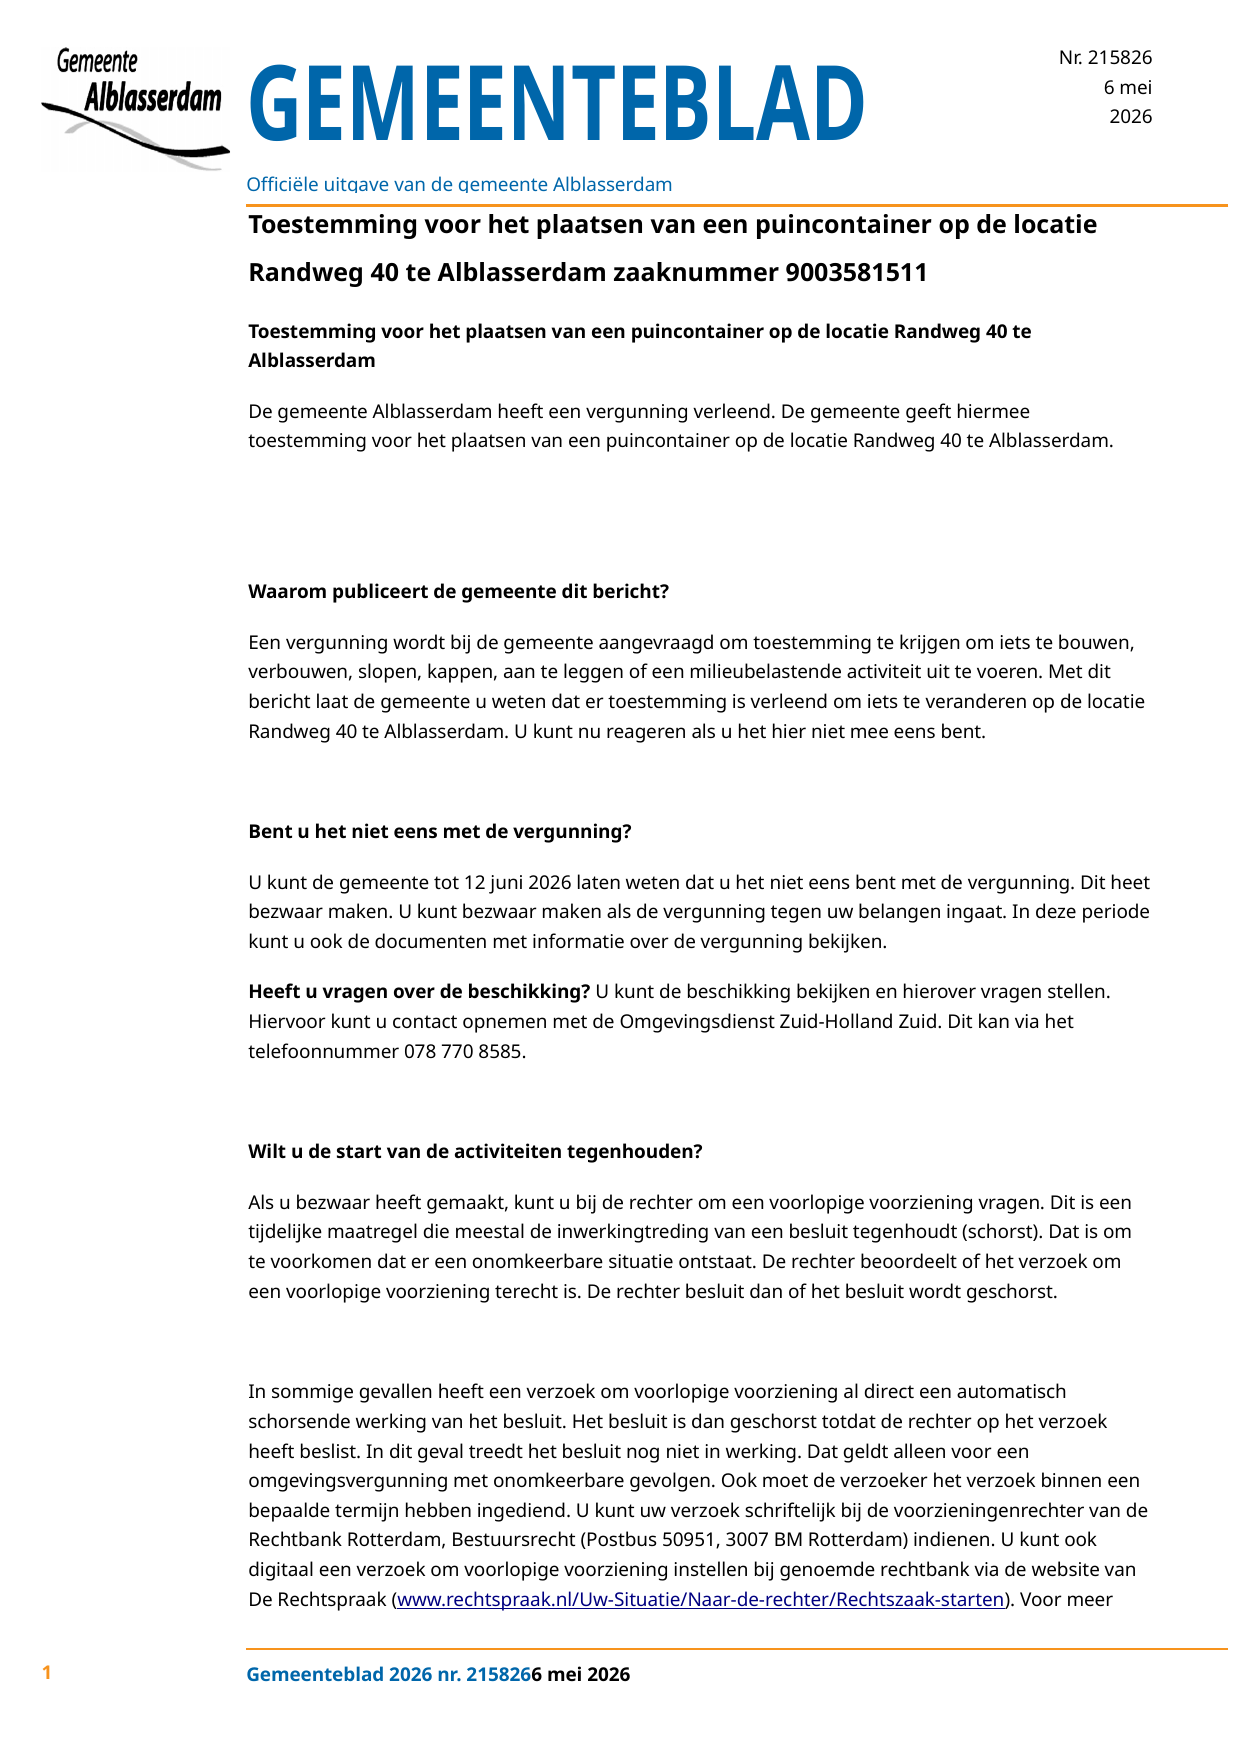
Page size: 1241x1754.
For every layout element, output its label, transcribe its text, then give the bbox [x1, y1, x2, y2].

text Bent u het niet eens met de vergunning? [248, 819, 1152, 844]
text Toestemming voor het plaatsen van een puincontainer op de locatie Randweg 40 te Alblasserdam [248, 318, 1152, 373]
text Heeft u vragen over de beschikking? U kunt de beschikking bekijken en hierover vragen stellen. Hiervoor kunt u contact opnemen met de Omgevingsdienst Zuid-Holland Zuid. Dit kan via het telefoonnummer 078 770 8585. [248, 979, 1152, 1064]
text Toestemming voor het plaatsen van een puincontainer op de locatie Randweg 40 te Alblasserdam zaaknummer 9003581511 [248, 207, 1152, 288]
picture [41, 47, 231, 172]
text Als u bezwaar heeft gemaakt, kunt u bij de rechter om een voorlopige voorziening vragen. Dit is een tijdelijke maatregel die meestal de inwerkingtreding van een besluit tegenhoudt (schorst). Dat is om te voorkomen dat er een onomkeerbare situatie ontstaat. De rechter beoordeelt of het verzoek om een voorlopige voorziening terecht is. De rechter besluit dan of het besluit wordt geschorst. [248, 1189, 1152, 1304]
text In sommige gevallen heeft een verzoek om voorlopige voorziening al direct een automatisch schorsende werking van het besluit. Het besluit is dan geschorst totdat de rechter op het verzoek heeft beslist. In dit geval treedt het besluit nog niet in werking. Dat geldt alleen voor een omgevingsvergunning met onomkeerbare gevolgen. Ook moet de verzoeker het verzoek binnen een bepaalde termijn hebben ingediend. U kunt uw verzoek schriftelijk bij de voorzieningenrechter van de Rechtbank Rotterdam, Bestuursrecht (Postbus 50951, 3007 BM Rotterdam) indienen. U kunt ook digitaal een verzoek om voorlopige voorziening instellen bij genoemde rechtbank via de website van De Rechtspraak (www.rechtspraak.nl/Uw-Situatie/Naar-de-rechter/Rechtszaak-starten). Voor meer [248, 1379, 1152, 1612]
text Waarom publiceert de gemeente dit bericht? [248, 579, 1152, 604]
text De gemeente Alblasserdam heeft een vergunning verleend. De gemeente geeft hiermee toestemming voor het plaatsen van een puincontainer op de locatie Randweg 40 te Alblasserdam. [248, 398, 1152, 453]
text Een vergunning wordt bij de gemeente aangevraagd om toestemming te krijgen om iets te bouwen, verbouwen, slopen, kappen, aan te leggen of een milieubelastende activiteit uit te voeren. Met dit bericht laat de gemeente u weten dat er toestemming is verleend om iets te veranderen op de locatie Randweg 40 te Alblasserdam. U kunt nu reageren als u het hier niet mee eens bent. [248, 629, 1152, 744]
text Wilt u de start van de activiteiten tegenhouden? [248, 1139, 1152, 1164]
text U kunt de gemeente tot 12 juni 2026 laten weten dat u het niet eens bent met de vergunning. Dit heet bezwaar maken. U kunt bezwaar maken als de vergunning tegen uw belangen ingaat. In deze periode kunt u ook de documenten met informatie over de vergunning bekijken. [248, 869, 1152, 954]
